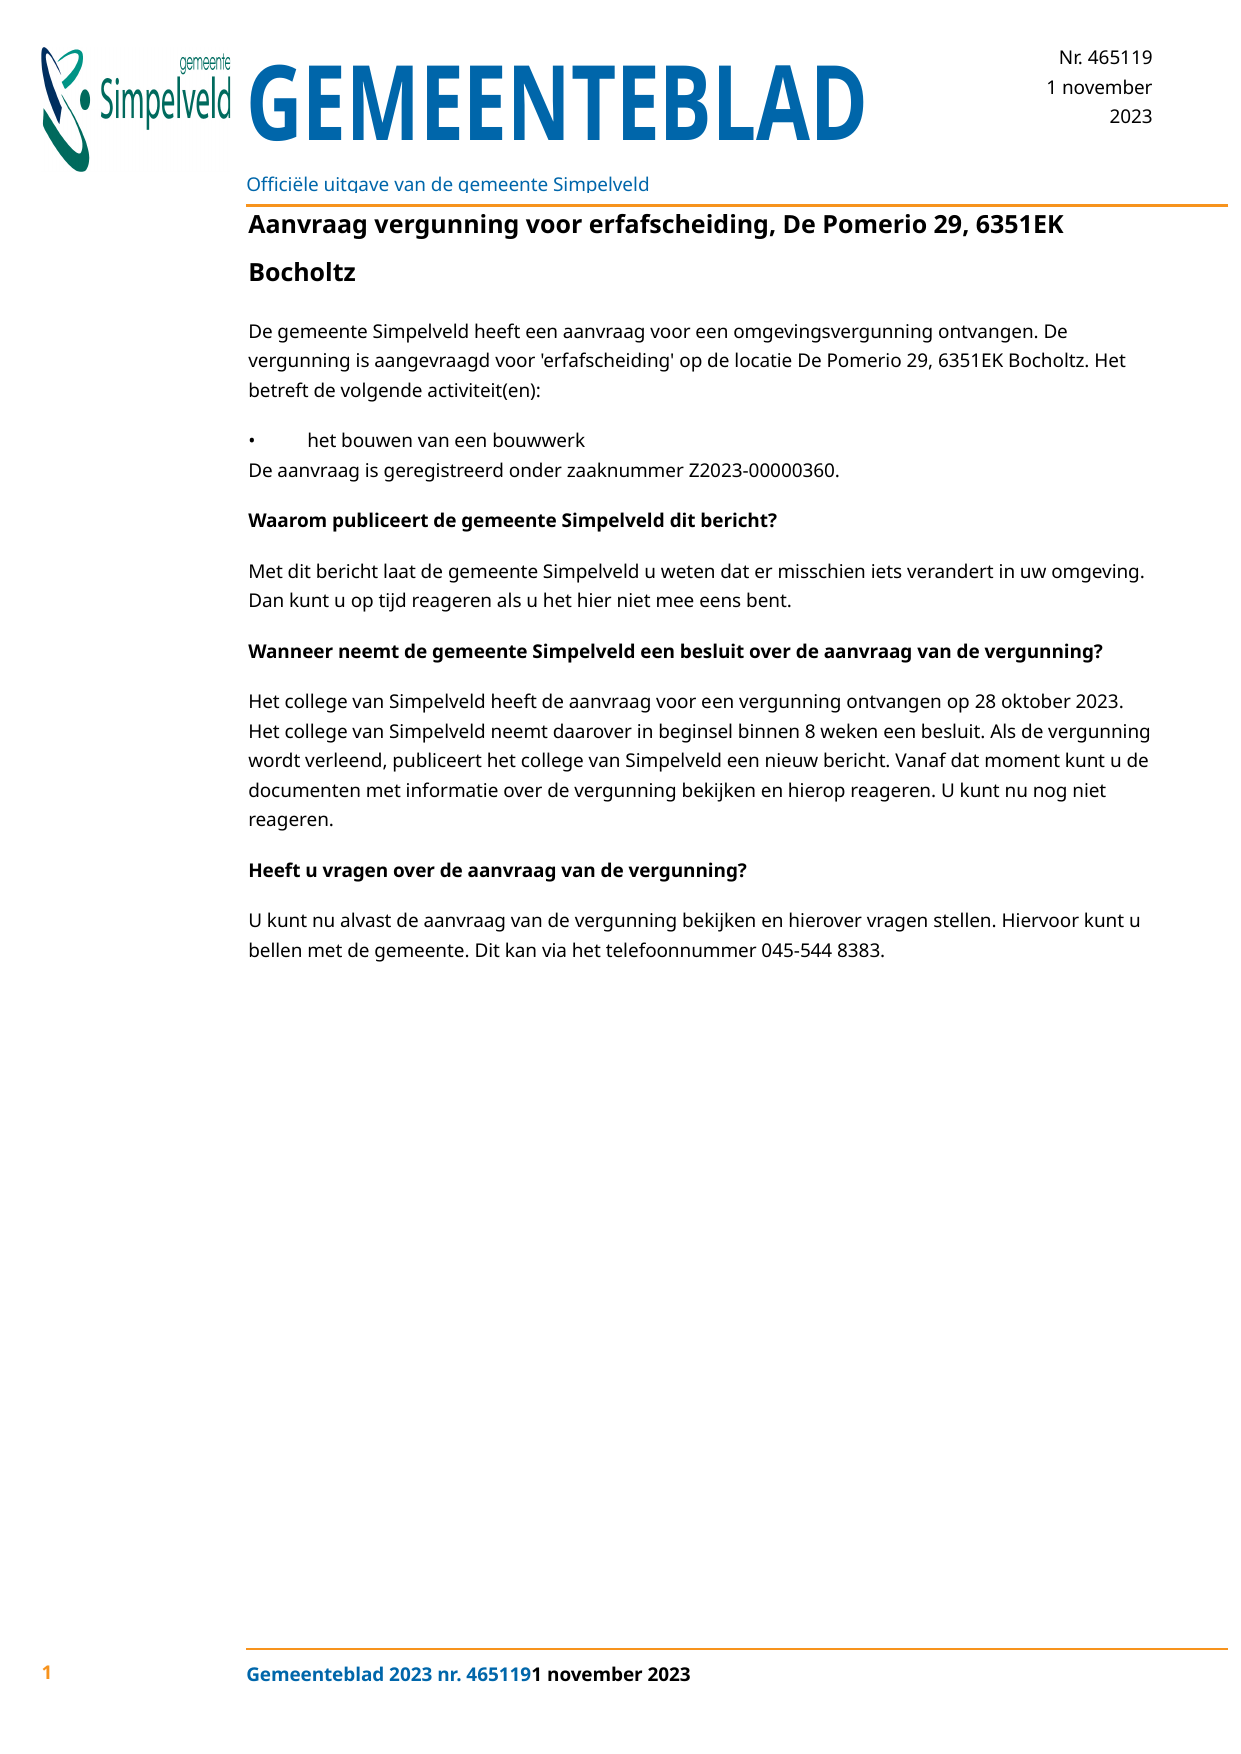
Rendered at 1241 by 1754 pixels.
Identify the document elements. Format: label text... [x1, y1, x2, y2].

text Wanneer neemt de gemeente Simpelveld een besluit over de aanvraag van de vergunning? [248, 638, 1152, 664]
text Het college van Simpelveld heeft de aanvraag voor een vergunning ontvangen op 28 oktober 2023. Het college van Simpelveld neemt daarover in beginsel binnen 8 weken een besluit. Als de vergunning wordt verleend, publiceert het college van Simpelveld een nieuw bericht. Vanaf dat moment kunt u de documenten met informatie over de vergunning bekijken en hierop reageren. U kunt nu nog niet reageren. [248, 688, 1152, 832]
text Met dit bericht laat de gemeente Simpelveld u weten dat er misschien iets verandert in uw omgeving. Dan kunt u op tijd reageren als u het hier niet mee eens bent. [248, 558, 1152, 613]
list het bouwen van een bouwwerk [248, 427, 1152, 453]
text De aanvraag is geregistreerd onder zaaknummer Z2023-00000360. [248, 457, 1152, 483]
text Waarom publiceert de gemeente Simpelveld dit bericht? [248, 507, 1152, 533]
text Aanvraag vergunning voor erfafscheiding, De Pomerio 29, 6351EK Bocholtz [248, 207, 1152, 288]
text U kunt nu alvast de aanvraag van de vergunning bekijken en hierover vragen stellen. Hiervoor kunt u bellen met de gemeente. Dit kan via het telefoonnummer 045-544 8383. [248, 907, 1152, 963]
picture [41, 47, 231, 172]
text De gemeente Simpelveld heeft een aanvraag voor een omgevingsvergunning ontvangen. De vergunning is aangevraagd voor 'erfafscheiding' op de locatie De Pomerio 29, 6351EK Bocholtz. Het betreft de volgende activiteit(en): [248, 318, 1152, 403]
text Heeft u vragen over de aanvraag van de vergunning? [248, 857, 1152, 883]
